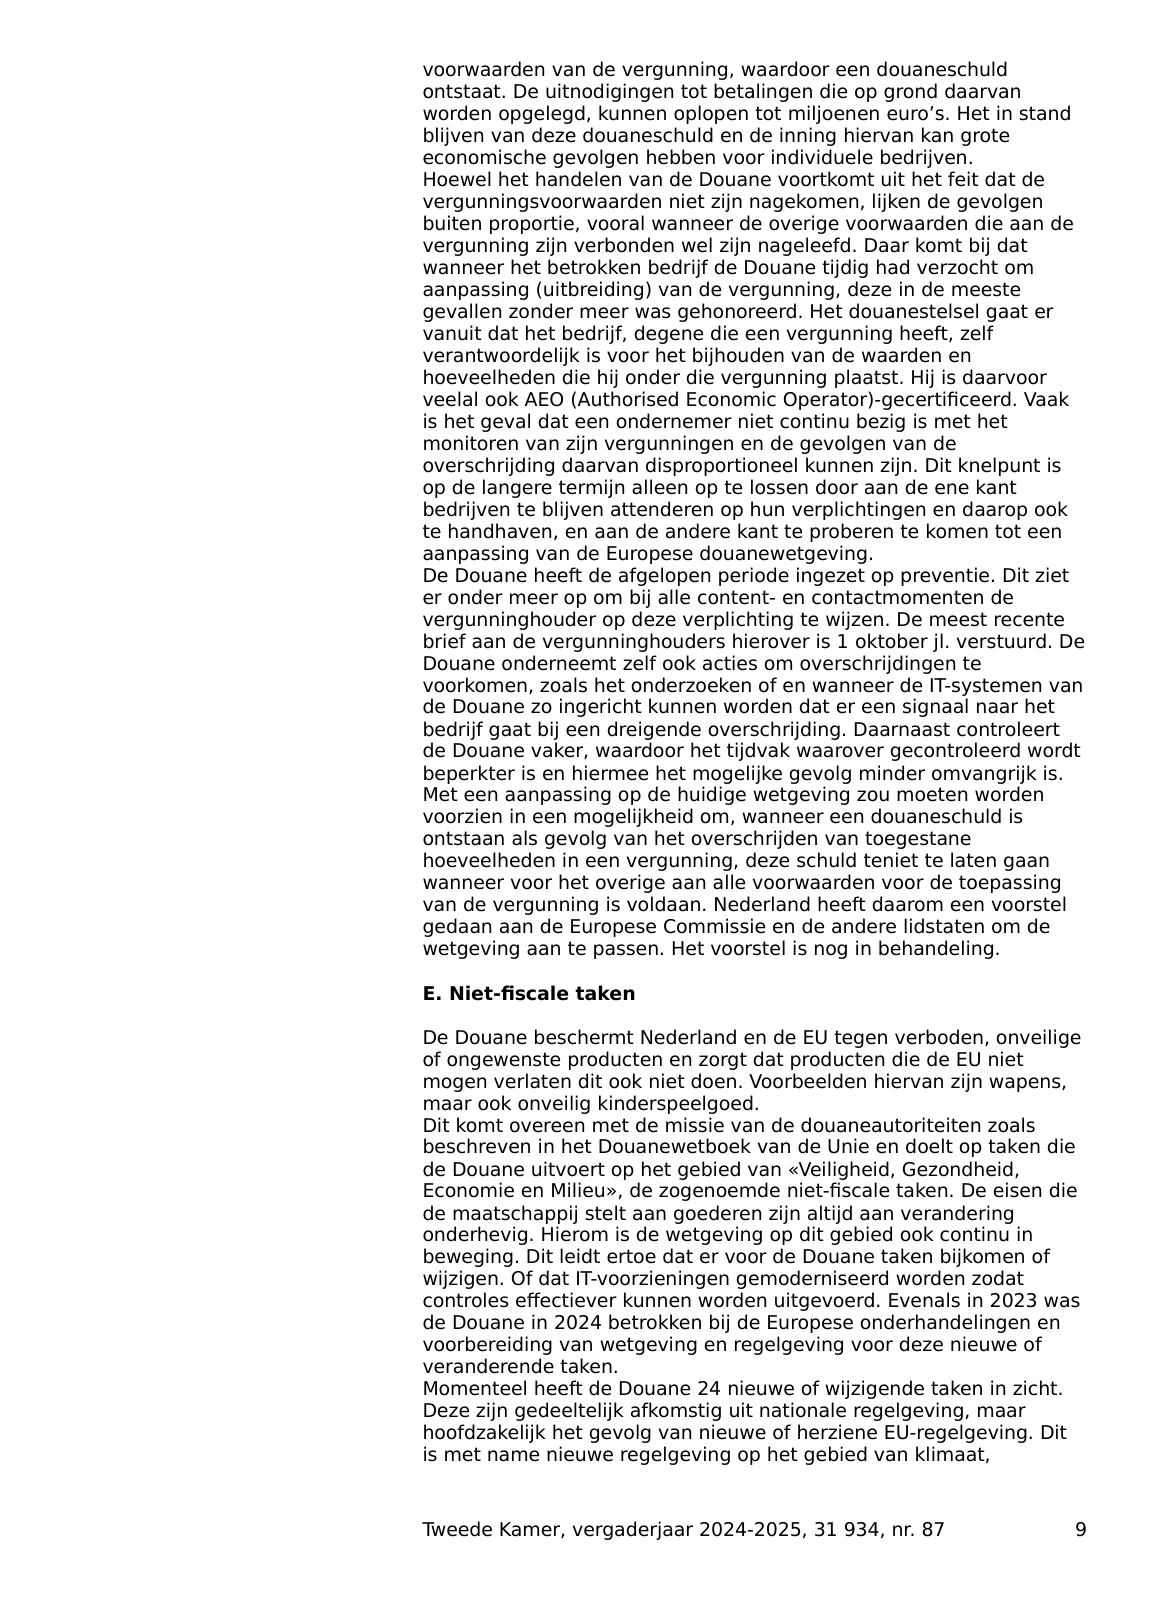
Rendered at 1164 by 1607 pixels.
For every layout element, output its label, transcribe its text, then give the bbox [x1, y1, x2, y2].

text voorwaarden van de vergunning, waardoor een douaneschuld ontstaat. De uitnodigingen tot betalingen die op grond daarvan worden opgelegd, kunnen oplopen tot miljoenen euro’s. Het in stand blijven van deze douaneschuld en de inning hiervan kan grote economische gevolgen hebben voor individuele bedrijven. [422, 59, 1087, 169]
text Hoewel het handelen van de Douane voortkomt uit het feit dat de vergunningsvoorwaarden niet zijn nagekomen, lijken de gevolgen buiten proportie, vooral wanneer de overige voorwaarden die aan de vergunning zijn verbonden wel zijn nageleefd. Daar komt bij dat wanneer het betrokken bedrijf de Douane tijdig had verzocht om aanpassing (uitbreiding) van de vergunning, deze in de meeste gevallen zonder meer was gehonoreerd. Het douanestelsel gaat er vanuit dat het bedrijf, degene die een vergunning heeft, zelf verantwoordelijk is voor het bijhouden van de waarden en hoeveelheden die hij onder die vergunning plaatst. Hij is daarvoor veelal ook AEO (Authorised Economic Operator)-gecertificeerd. Vaak is het geval dat een ondernemer niet continu bezig is met het monitoren van zijn vergunningen en de gevolgen van de overschrijding daarvan disproportioneel kunnen zijn. Dit knelpunt is op de langere termijn alleen op te lossen door aan de ene kant bedrijven te blijven attenderen op hun verplichtingen en daarop ook te handhaven, en aan de andere kant te proberen te komen tot een aanpassing van de Europese douanewetgeving. [422, 169, 1087, 564]
text Dit komt overeen met de missie van de douaneautoriteiten zoals beschreven in het Douanewetboek van de Unie en doelt op taken die de Douane uitvoert op het gebied van «Veiligheid, Gezondheid, Economie en Milieu», de zogenoemde niet-fiscale taken. De eisen die de maatschappij stelt aan goederen zijn altijd aan verandering onderhevig. Hierom is de wetgeving op dit gebied ook continu in beweging. Dit leidt ertoe dat er voor de Douane taken bijkomen of wijzigen. Of dat IT-voorzieningen gemoderniseerd worden zodat controles effectiever kunnen worden uitgevoerd. Evenals in 2023 was de Douane in 2024 betrokken bij de Europese onderhandelingen en voorbereiding van wetgeving en regelgeving voor deze nieuwe of veranderende taken. [422, 1114, 1087, 1378]
subtitle E. Niet-fiscale taken [422, 982, 1087, 1004]
text De Douane beschermt Nederland en de EU tegen verboden, onveilige of ongewenste producten en zorgt dat producten die de EU niet mogen verlaten dit ook niet doen. Voorbeelden hiervan zijn wapens, maar ook onveilig kinderspeelgoed. [422, 1027, 1087, 1114]
text De Douane heeft de afgelopen periode ingezet op preventie. Dit ziet er onder meer op om bij alle content- en contactmomenten de vergunninghouder op deze verplichting te wijzen. De meest recente brief aan de vergunninghouders hierover is 1 oktober jl. verstuurd. De Douane onderneemt zelf ook acties om overschrijdingen te voorkomen, zoals het onderzoeken of en wanneer de IT-systemen van de Douane zo ingericht kunnen worden dat er een signaal naar het bedrijf gaat bij een dreigende overschrijding. Daarnaast controleert de Douane vaker, waardoor het tijdvak waarover gecontroleerd wordt beperkter is en hiermee het mogelijke gevolg minder omvangrijk is. [422, 564, 1087, 784]
text Met een aanpassing op de huidige wetgeving zou moeten worden voorzien in een mogelijkheid om, wanneer een douaneschuld is ontstaan als gevolg van het overschrijden van toegestane hoeveelheden in een vergunning, deze schuld teniet te laten gaan wanneer voor het overige aan alle voorwaarden voor de toepassing van de vergunning is voldaan. Nederland heeft daarom een voorstel gedaan aan de Europese Commissie en de andere lidstaten om de wetgeving aan te passen. Het voorstel is nog in behandeling. [422, 784, 1087, 960]
text Momenteel heeft de Douane 24 nieuwe of wijzigende taken in zicht. Deze zijn gedeeltelijk afkomstig uit nationale regelgeving, maar hoofdzakelijk het gevolg van nieuwe of herziene EU-regelgeving. Dit is met name nieuwe regelgeving op het gebied van klimaat, [422, 1378, 1087, 1466]
